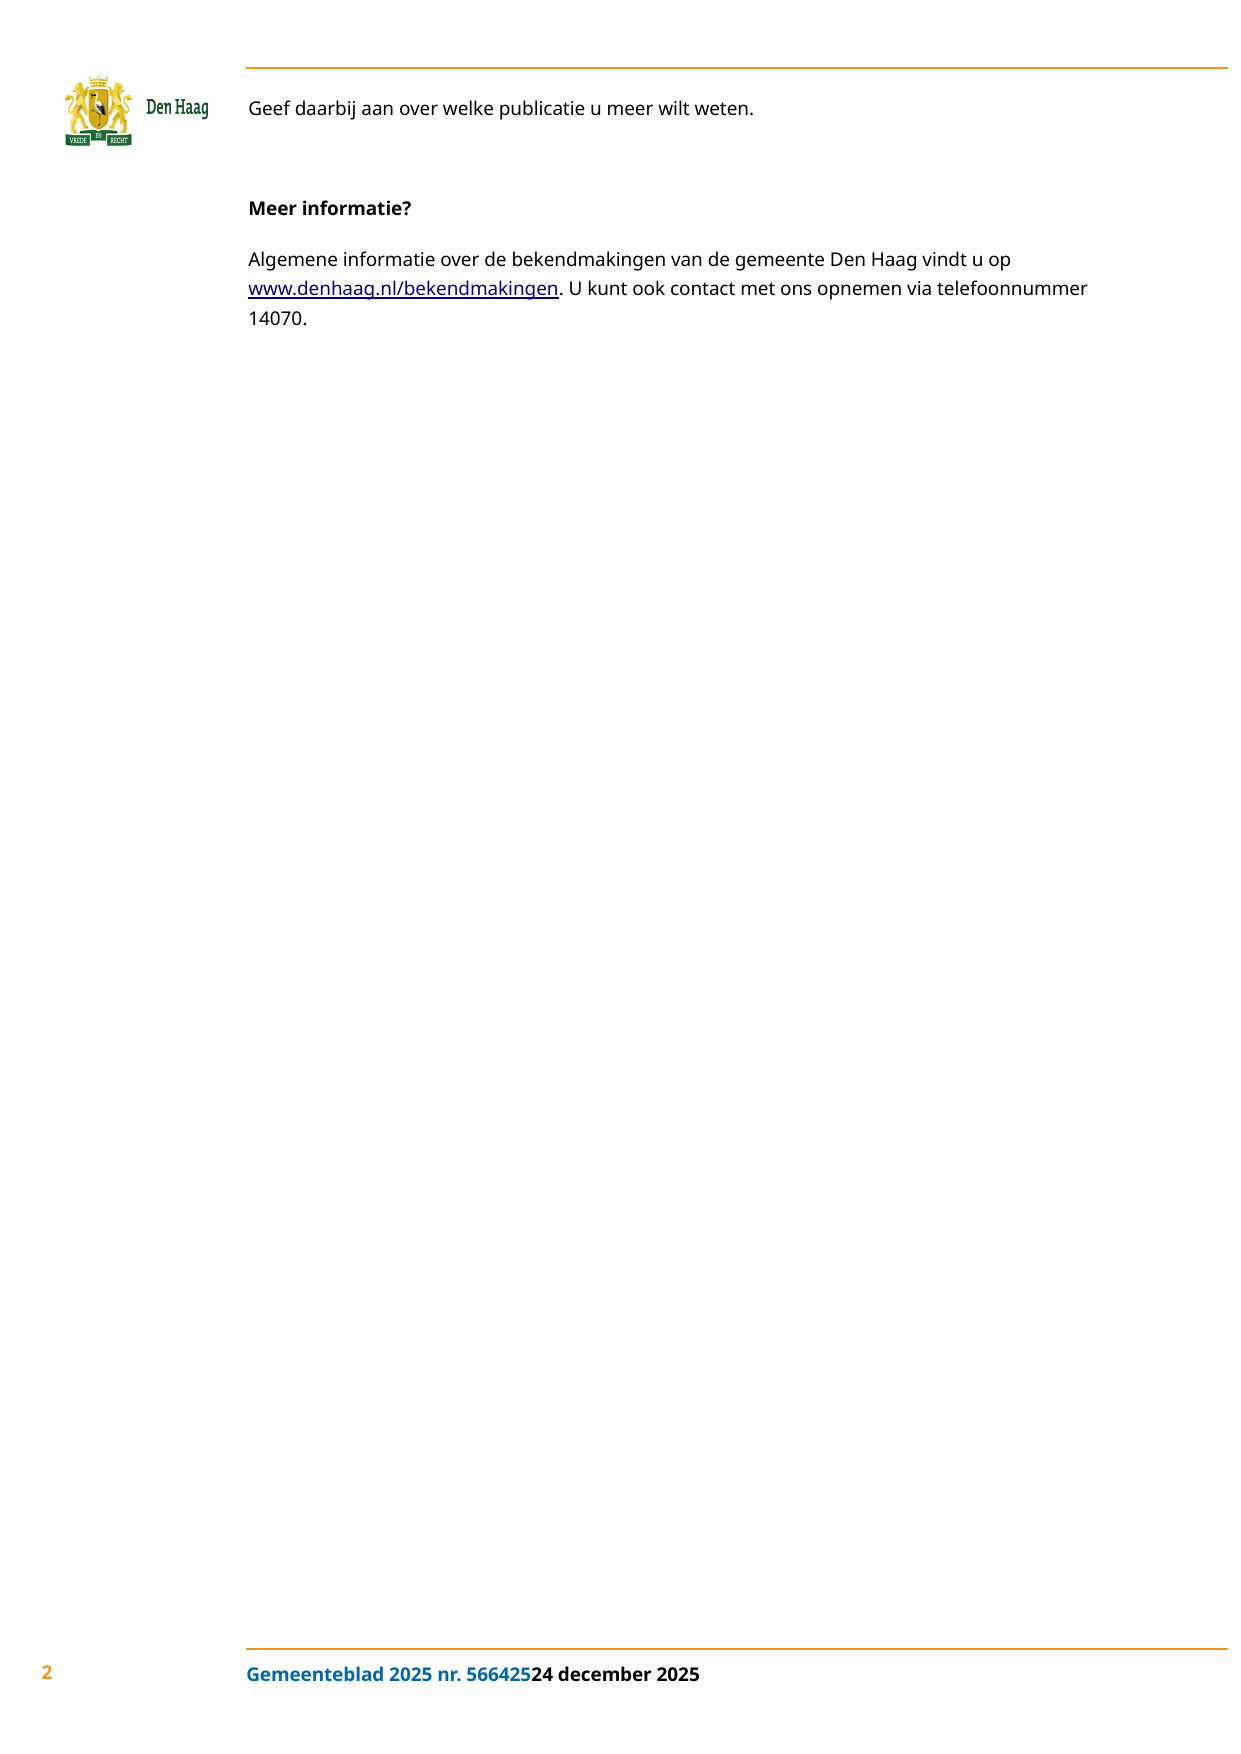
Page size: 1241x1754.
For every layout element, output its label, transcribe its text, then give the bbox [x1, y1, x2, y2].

text Meer informatie? [248, 196, 1152, 221]
text Geef daarbij aan over welke publicatie u meer wilt weten. [248, 95, 1152, 121]
picture [41, 47, 231, 172]
text Algemene informatie over de bekendmakingen van de gemeente Den Haag vindt u op www.denhaag.nl/bekendmakingen. U kunt ook contact met ons opnemen via telefoonnummer 14070. [248, 246, 1152, 331]
